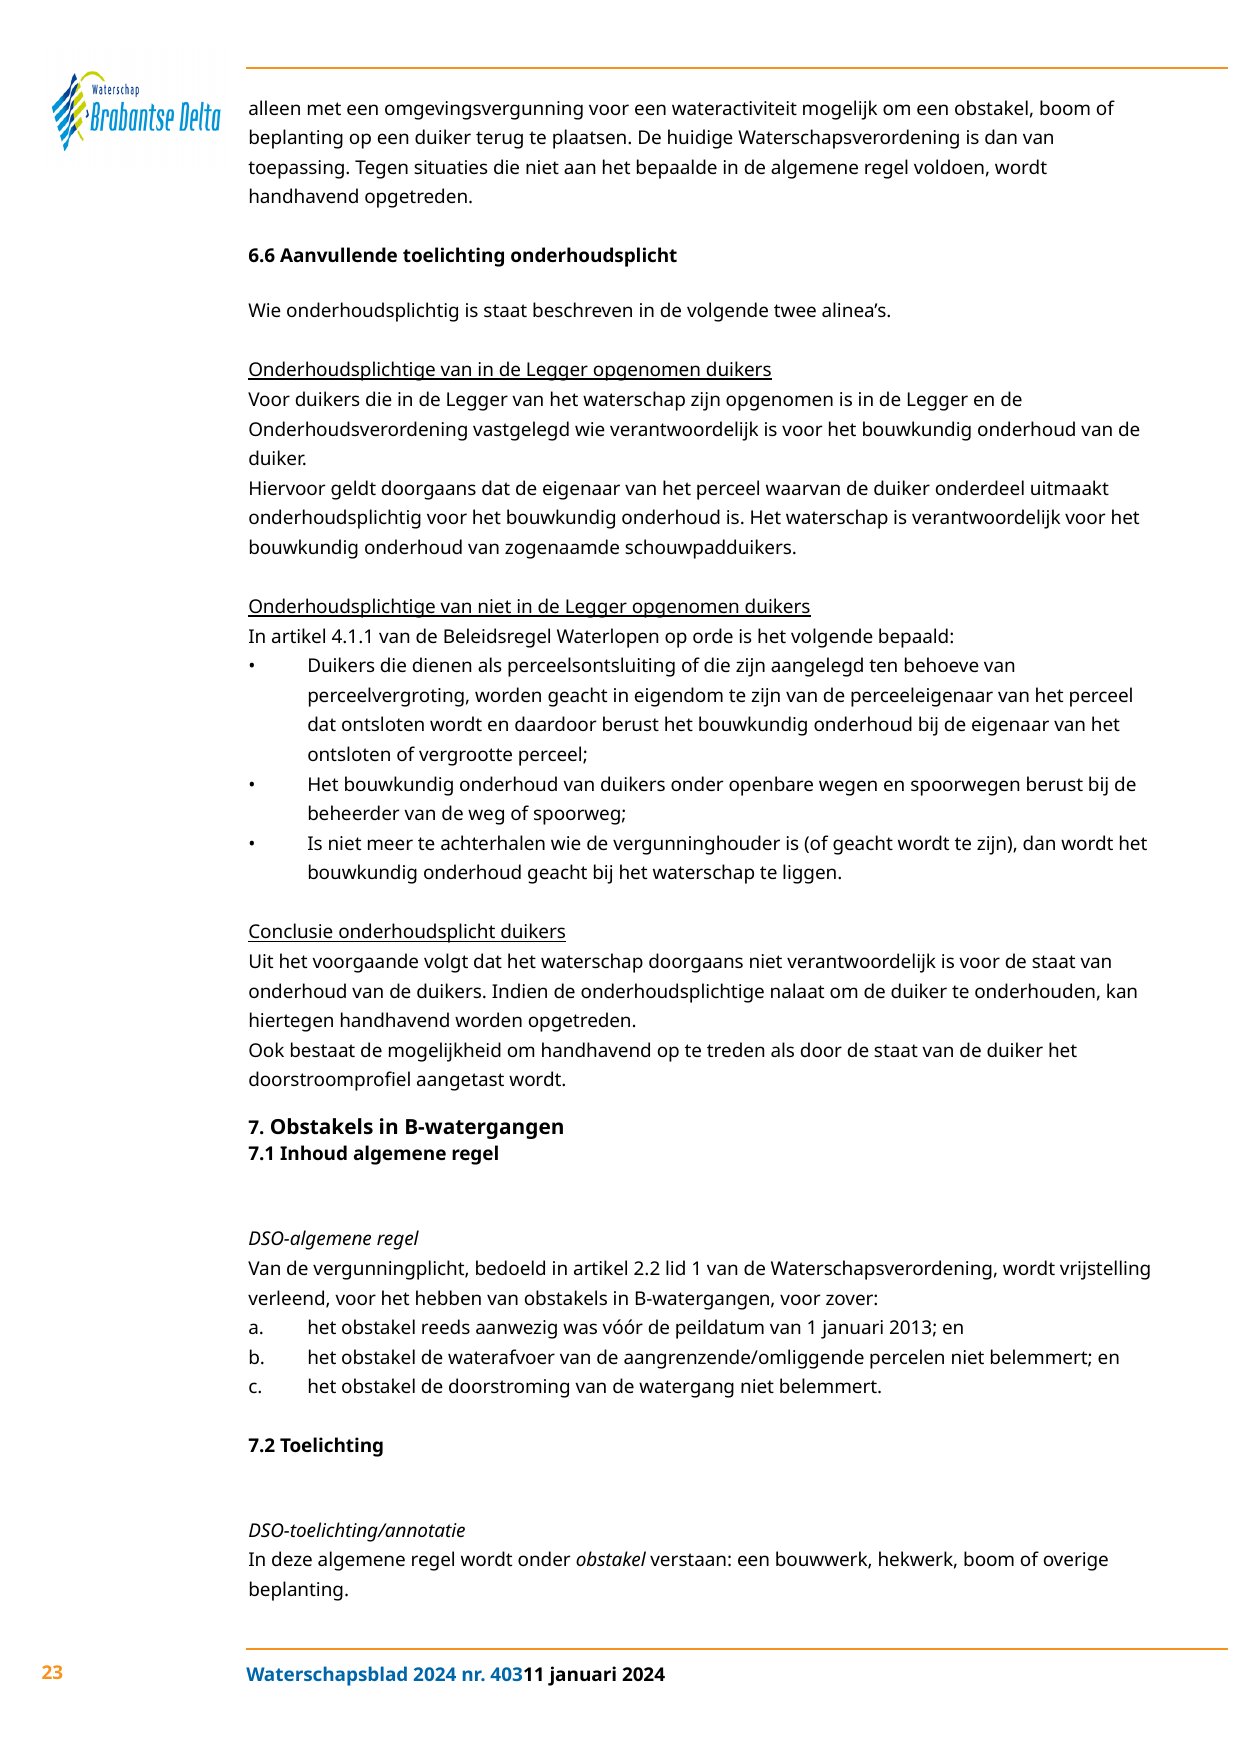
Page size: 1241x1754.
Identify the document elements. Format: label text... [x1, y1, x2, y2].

list Duikers die dienen als perceelsontsluiting of die zijn aangelegd ten behoeve van perceelvergroting, worden geacht in eigendom te zijn van de perceeleigenaar van het perceel dat ontsloten wordt en daardoor berust het bouwkundig onderhoud bij de eigenaar van het ontsloten of vergrootte perceel; [248, 652, 1152, 767]
table_header DSO-toelichting/annotatie In deze algemene regel wordt onder obstakel verstaan: een bouwwerk, hekwerk, boom of overige beplanting. [248, 1517, 1152, 1602]
list Is niet meer te achterhalen wie de vergunninghouder is (of geacht wordt te zijn), dan wordt het bouwkundig onderhoud geacht bij het waterschap te liggen. [248, 830, 1152, 885]
text Onderhoudsplichtige van niet in de Legger opgenomen duikers [248, 593, 1152, 619]
text Wie onderhoudsplichtig is staat beschreven in de volgende twee alinea’s. [248, 297, 1152, 323]
text 7.1 Inhoud algemene regel [248, 1141, 1152, 1166]
text Hiervoor geldt doorgaans dat de eigenaar van het perceel waarvan de duiker onderdeel uitmaakt onderhoudsplichtig voor het bouwkundig onderhoud is. Het waterschap is verantwoordelijk voor het bouwkundig onderhoud van zogenaamde schouwpadduikers. [248, 475, 1152, 560]
text Uit het voorgaande volgt dat het waterschap doorgaans niet verantwoordelijk is voor de staat van onderhoud van de duikers. Indien de onderhoudsplichtige nalaat om de duiker te onderhouden, kan hiertegen handhavend worden opgetreden. [248, 948, 1152, 1033]
text Onderhoudsplichtige van in de Legger opgenomen duikers [248, 357, 1152, 382]
picture [41, 47, 231, 172]
text 7. Obstakels in B-watergangen [248, 1112, 1152, 1141]
list Het bouwkundig onderhoud van duikers onder openbare wegen en spoorwegen berust bij de beheerder van de weg of spoorweg; [248, 771, 1152, 826]
table_header DSO-algemene regel Van de vergunningplicht, bedoeld in artikel 2.2 lid 1 van de Waterschapsverordening, wordt vrijstelling verleend, voor het hebben van obstakels in B-watergangen, voor zover: het obstakel reeds aanwezig was vóór de peildatum van 1 januari 2013; en het obstakel de waterafvoer van de aangrenzende/omliggende percelen niet belemmert; en het obstakel de doorstroming van de watergang niet belemmert. [248, 1226, 1152, 1429]
text 7.2 Toelichting [248, 1432, 1152, 1458]
text Conclusie onderhoudsplicht duikers [248, 919, 1152, 944]
table_header alleen met een omgevingsvergunning voor een wateractiviteit mogelijk om een obstakel, boom of beplanting op een duiker terug te plaatsen. De huidige Waterschapsverordening is dan van toepassing. Tegen situaties die niet aan het bepaalde in de algemene regel voldoen, wordt handhavend opgetreden. [248, 95, 1152, 239]
text 6.6 Aanvullende toelichting onderhoudsplicht [248, 242, 1152, 268]
text Ook bestaat de mogelijkheid om handhavend op te treden als door de staat van de duiker het doorstroomprofiel aangetast wordt. [248, 1037, 1152, 1092]
text Voor duikers die in de Legger van het waterschap zijn opgenomen is in de Legger en de Onderhoudsverordening vastgelegd wie verantwoordelijk is voor het bouwkundig onderhoud van de duiker. [248, 386, 1152, 471]
text In artikel 4.1.1 van de Beleidsregel Waterlopen op orde is het volgende bepaald: [248, 623, 1152, 648]
